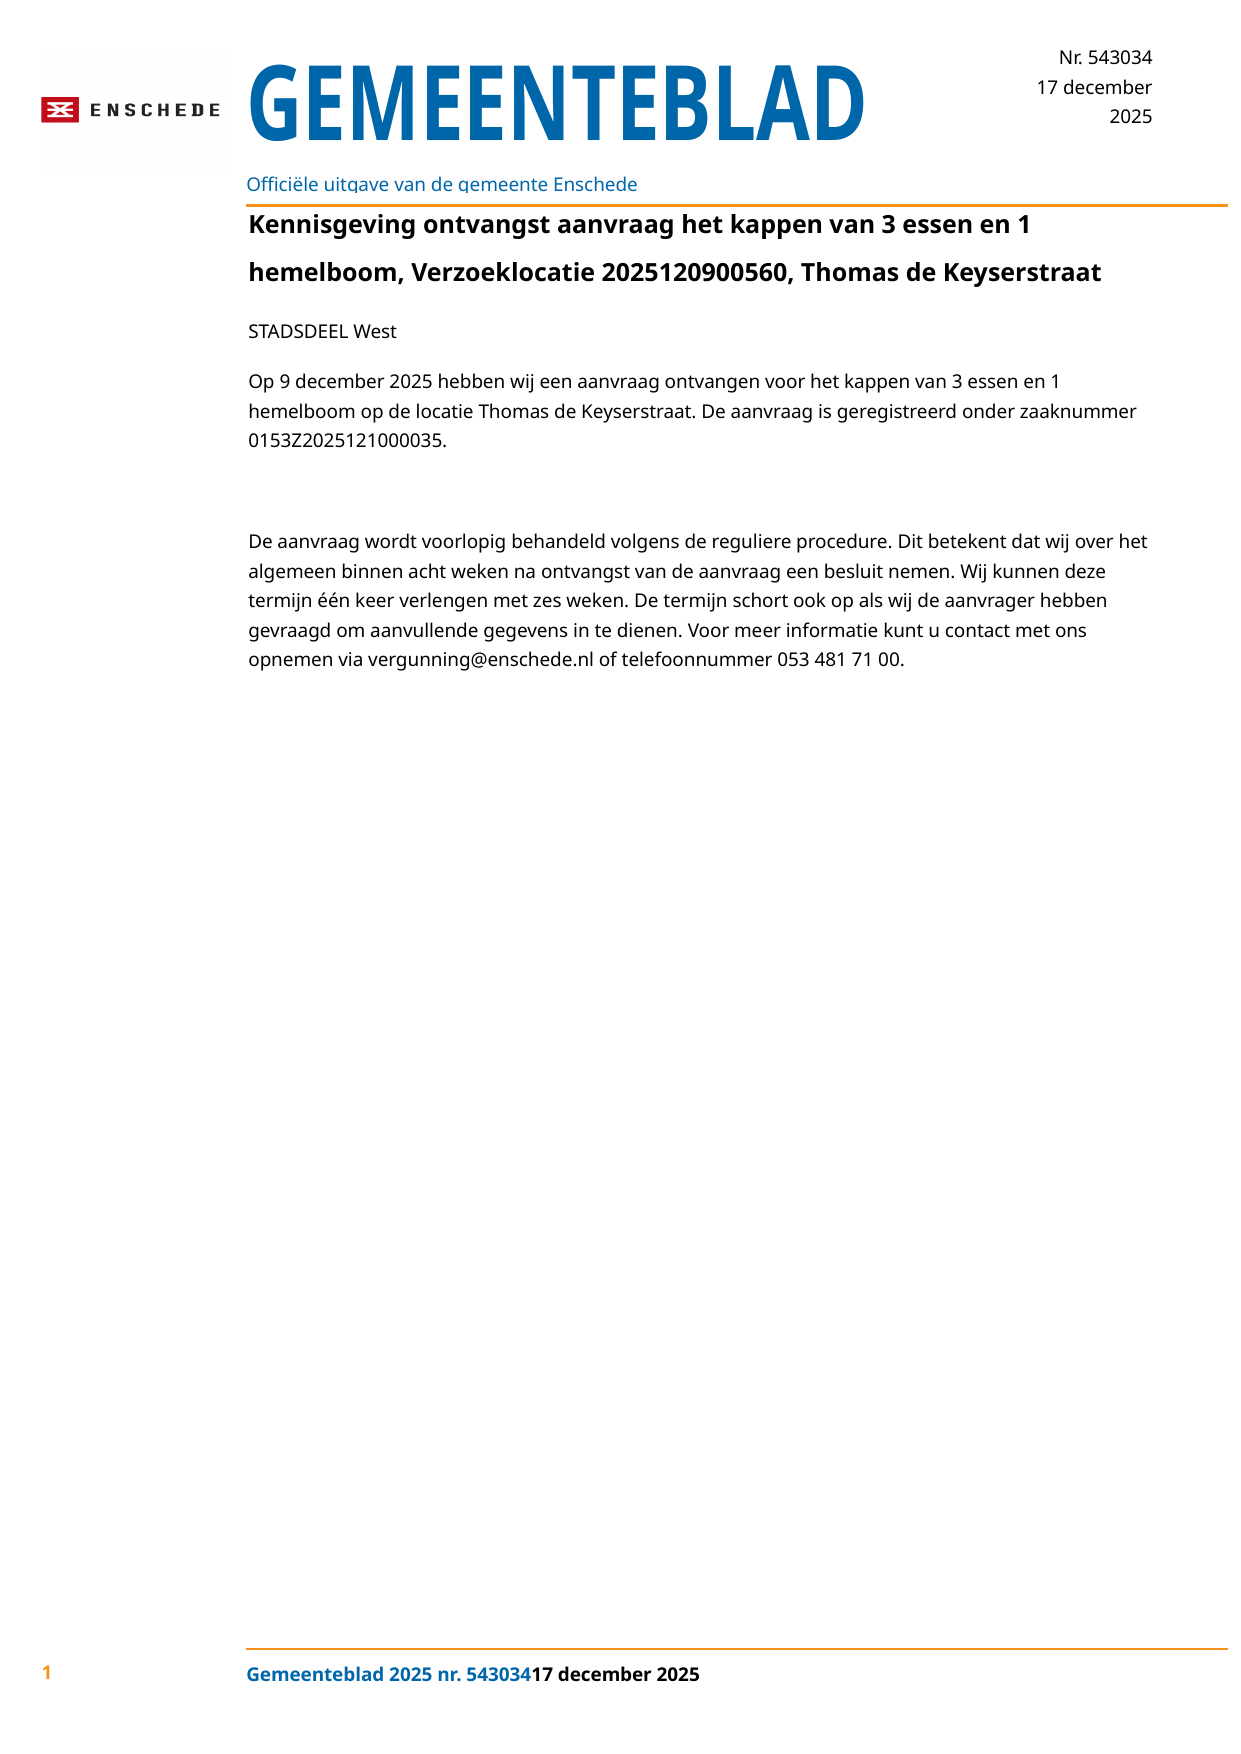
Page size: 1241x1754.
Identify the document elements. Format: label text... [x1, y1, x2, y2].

picture [41, 47, 231, 172]
text STADSDEEL West [248, 318, 1152, 344]
text Op 9 december 2025 hebben wij een aanvraag ontvangen voor het kappen van 3 essen en 1 hemelboom op de locatie Thomas de Keyserstraat. De aanvraag is geregistreerd onder zaaknummer 0153Z2025121000035. [248, 368, 1152, 453]
text Kennisgeving ontvangst aanvraag het kappen van 3 essen en 1 hemelboom, Verzoeklocatie 2025120900560, Thomas de Keyserstraat [248, 207, 1152, 288]
text De aanvraag wordt voorlopig behandeld volgens de reguliere procedure. Dit betekent dat wij over het algemeen binnen acht weken na ontvangst van de aanvraag een besluit nemen. Wij kunnen deze termijn één keer verlengen met zes weken. De termijn schort ook op als wij de aanvrager hebben gevraagd om aanvullende gegevens in te dienen. Voor meer informatie kunt u contact met ons opnemen via vergunning@enschede.nl of telefoonnummer 053 481 71 00. [248, 528, 1152, 672]
